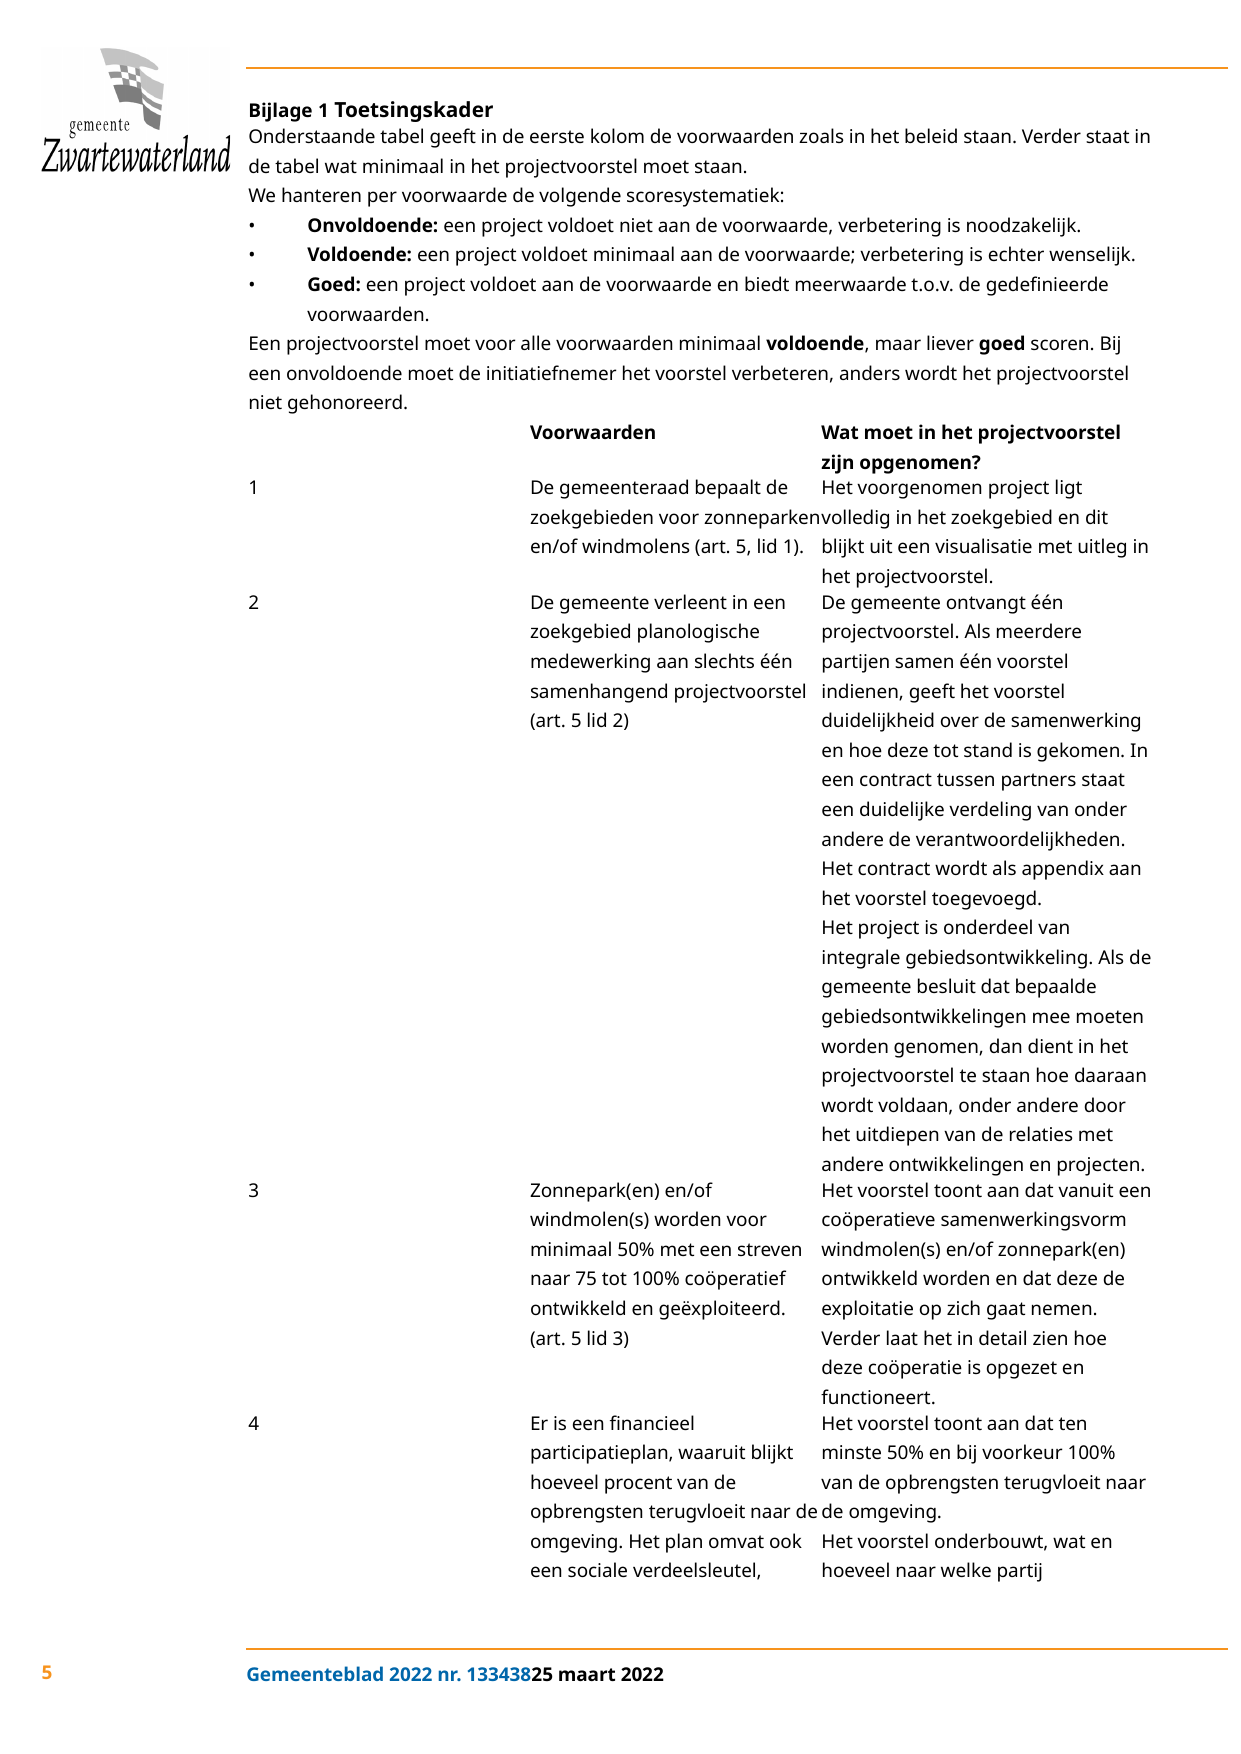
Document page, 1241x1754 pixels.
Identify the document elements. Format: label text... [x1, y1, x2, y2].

picture [41, 47, 231, 172]
text Onderstaande tabel geeft in de eerste kolom de voorwaarden zoals in het beleid staan. Verder staat in de tabel wat minimaal in het projectvoorstel moet staan. [248, 123, 1152, 179]
list Onvoldoende: een project voldoet niet aan de voorwaarde, verbetering is noodzakelijk. [248, 212, 1152, 238]
list Voldoende: een project voldoet minimaal aan de voorwaarde; verbetering is echter wenselijk. [248, 242, 1152, 267]
table_cell 1 [248, 475, 530, 589]
table_cell Het voorstel toont aan dat ten minste 50% en bij voorkeur 100% van de opbrengsten terugvloeit naar de omgeving. Het voorstel onderbouwt, wat en hoeveel naar welke partij [821, 1410, 1152, 1583]
table_cell 4 [248, 1410, 530, 1583]
text Een projectvoorstel moet voor alle voorwaarden minimaal voldoende, maar liever goed scoren. Bij een onvoldoende moet de initiatiefnemer het voorstel verbeteren, anders wordt het projectvoorstel niet gehonoreerd. [248, 330, 1152, 415]
table_header [248, 419, 530, 474]
table_cell Er is een financieel participatieplan, waaruit blijkt hoeveel procent van de opbrengsten terugvloeit naar de omgeving. Het plan omvat ook een sociale verdeelsleutel, [530, 1410, 821, 1583]
table_header Wat moet in het projectvoorstel zijn opgenomen? [821, 419, 1152, 474]
table_cell 3 [248, 1177, 530, 1410]
text Bijlage 1 Toetsingskader [248, 95, 1152, 123]
table_header Voorwaarden [530, 419, 821, 474]
table_cell Het voorstel toont aan dat vanuit een coöperatieve samenwerkingsvorm windmolen(s) en/of zonnepark(en) ontwikkeld worden en dat deze de exploitatie op zich gaat nemen. Verder laat het in detail zien hoe deze coöperatie is opgezet en functioneert. [821, 1177, 1152, 1410]
table_cell De gemeente ontvangt één projectvoorstel. Als meerdere partijen samen één voorstel indienen, geeft het voorstel duidelijkheid over de samenwerking en hoe deze tot stand is gekomen. In een contract tussen partners staat een duidelijke verdeling van onder andere de verantwoordelijkheden. Het contract wordt als appendix aan het voorstel toegevoegd. Het project is onderdeel van integrale gebiedsontwikkeling. Als de gemeente besluit dat bepaalde gebiedsontwikkelingen mee moeten worden genomen, dan dient in het projectvoorstel te staan hoe daaraan wordt voldaan, onder andere door het uitdiepen van de relaties met andere ontwikkelingen en projecten. [821, 589, 1152, 1177]
text We hanteren per voorwaarde de volgende scoresystematiek: [248, 182, 1152, 208]
table_cell De gemeente verleent in een zoekgebied planologische medewerking aan slechts één samenhangend projectvoorstel (art. 5 lid 2) [530, 589, 821, 1177]
table_cell 2 [248, 589, 530, 1177]
table_cell Zonnepark(en) en/of windmolen(s) worden voor minimaal 50% met een streven naar 75 tot 100% coöperatief ontwikkeld en geëxploiteerd. (art. 5 lid 3) [530, 1177, 821, 1410]
table_cell Het voorgenomen project ligt volledig in het zoekgebied en dit blijkt uit een visualisatie met uitleg in het projectvoorstel. [821, 475, 1152, 589]
table_cell De gemeenteraad bepaalt de zoekgebieden voor zonneparken en/of windmolens (art. 5, lid 1). [530, 475, 821, 589]
list Goed: een project voldoet aan de voorwaarde en biedt meerwaarde t.o.v. de gedefinieerde voorwaarden. [248, 271, 1152, 327]
